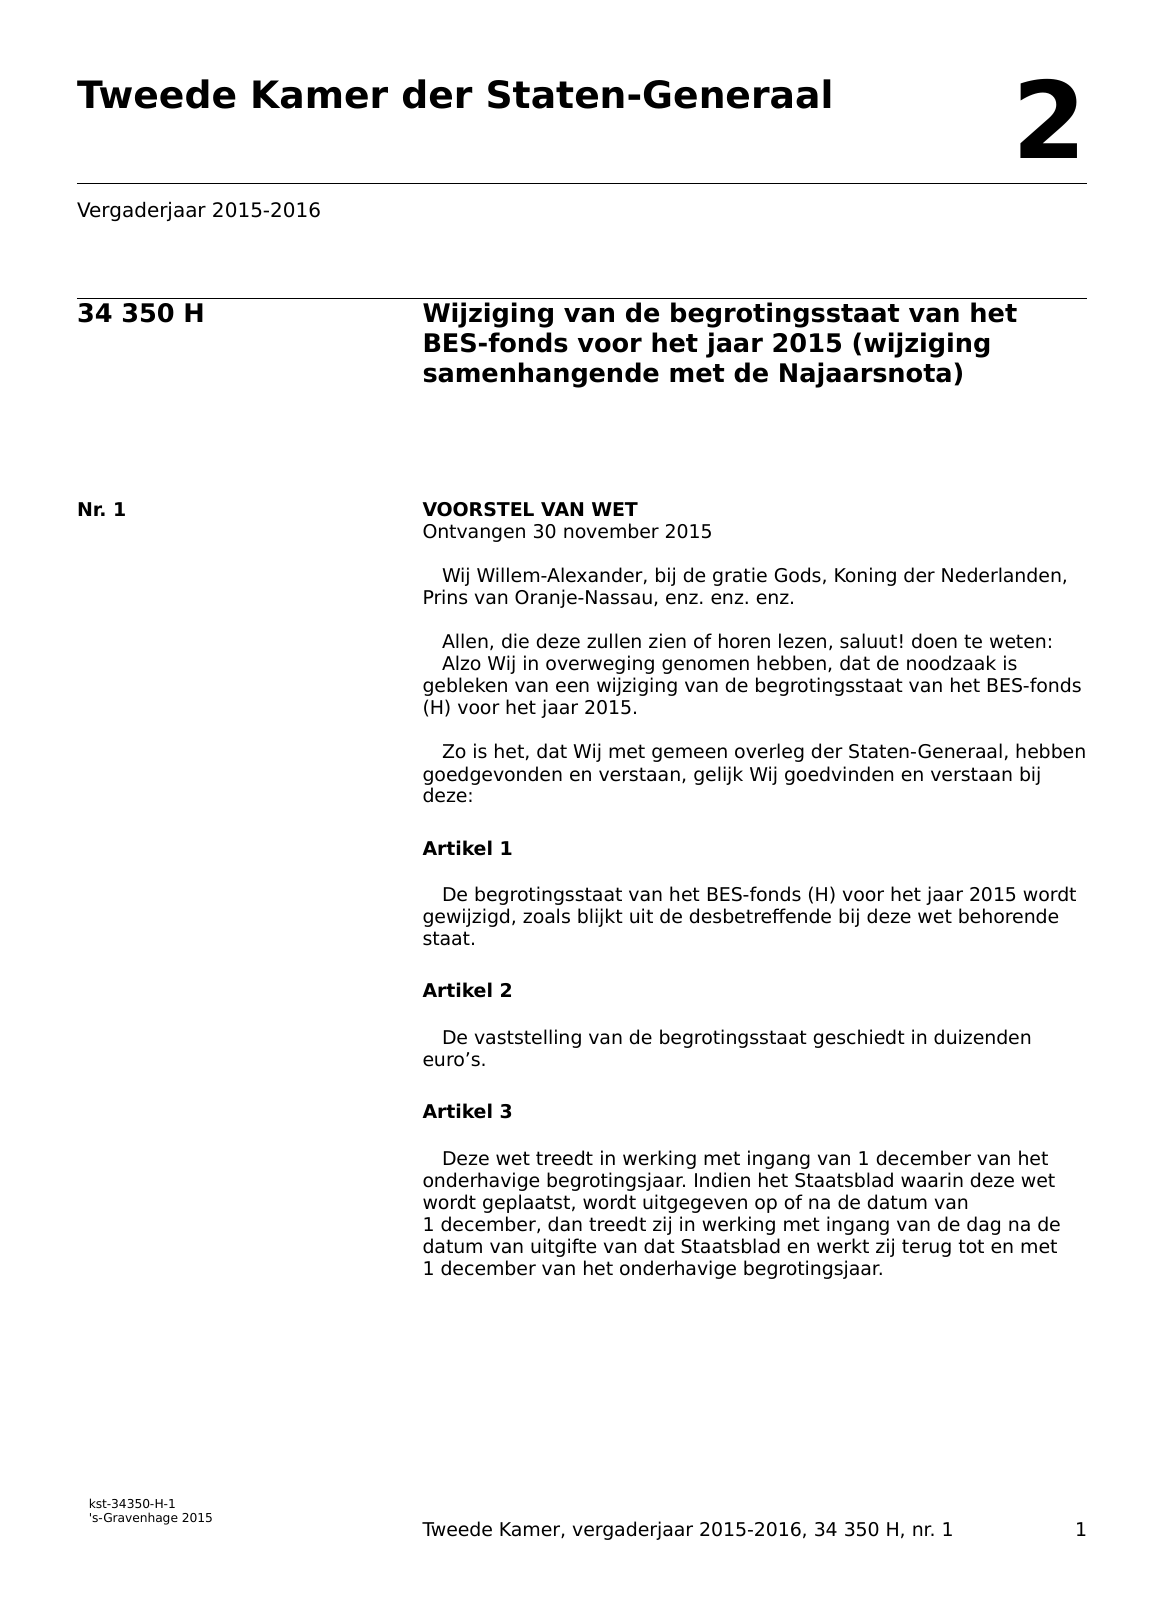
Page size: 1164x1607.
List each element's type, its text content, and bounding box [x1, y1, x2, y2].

subtitle Artikel 3 [422, 1101, 1087, 1123]
text De vaststelling van de begrotingsstaat geschiedt in duizenden euro’s. [422, 1027, 1087, 1071]
table_header 2 [886, 59, 1087, 183]
text Deze wet treedt in werking met ingang van 1 december van het onderhavige begrotingsjaar. Indien het Staatsblad waarin deze wet wordt geplaatst, wordt uitgegeven op of na de datum van 1 december, dan treedt zij in werking met ingang van de dag na de datum van uitgifte van dat Staatsblad en werkt zij terug tot en met 1 december van het onderhavige begrotingsjaar. [422, 1148, 1087, 1280]
text Zo is het, dat Wij met gemeen overleg der Staten-Generaal, hebben goedgevonden en verstaan, gelijk Wij goedvinden en verstaan bij deze: [422, 741, 1087, 807]
subtitle Nr. 1 VOORSTEL VAN WET [77, 499, 1087, 521]
table_cell Vergaderjaar 2015-2016 [77, 184, 1087, 298]
text Wij Willem-Alexander, bij de gratie Gods, Koning der Nederlanden, Prins van Oranje-Nassau, enz. enz. enz. [422, 565, 1087, 609]
text Ontvangen 30 november 2015 [422, 521, 1087, 543]
text Alzo Wij in overweging genomen hebben, dat de noodzaak is gebleken van een wijziging van de begrotingsstaat van het BES-fonds (H) voor het jaar 2015. [422, 653, 1087, 719]
text 's-Gravenhage 2015 [88, 1511, 323, 1525]
subtitle Artikel 1 [422, 837, 1087, 859]
table_header Tweede Kamer der Staten-Generaal [77, 59, 886, 183]
subtitle Artikel 2 [422, 980, 1087, 1002]
subtitle 34 350 H Wijziging van de begrotingsstaat van het BES-fonds voor het jaar 2015 (wijziging samenhangende met de Najaarsnota) [77, 299, 1087, 388]
text Allen, die deze zullen zien of horen lezen, saluut! doen te weten: [422, 631, 1087, 653]
text De begrotingsstaat van het BES-fonds (H) voor het jaar 2015 wordt gewijzigd, zoals blijkt uit de desbetreffende bij deze wet behorende staat. [422, 884, 1087, 950]
text kst-34350-H-1 [88, 1497, 323, 1511]
